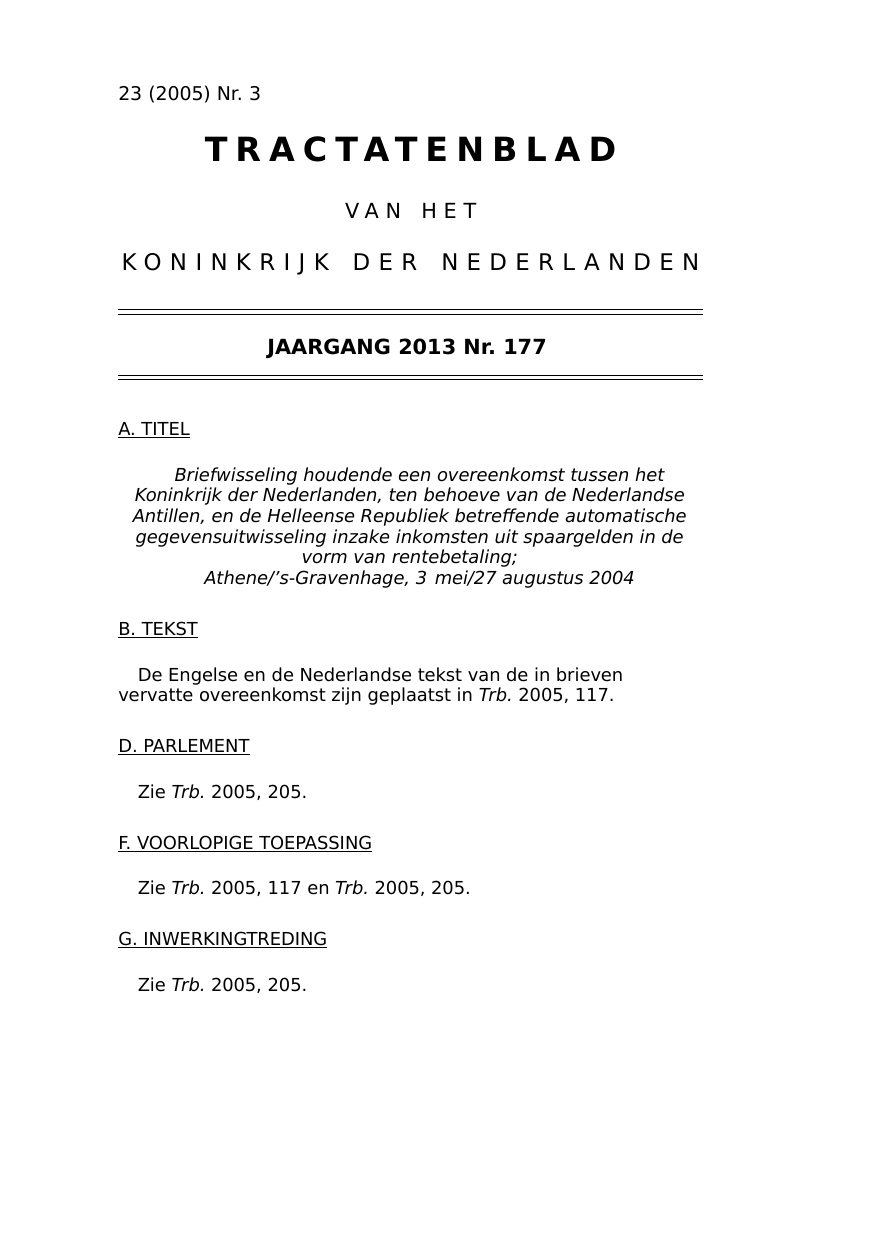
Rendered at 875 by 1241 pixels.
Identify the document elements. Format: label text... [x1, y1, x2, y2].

text De Engelse en de Nederlandse tekst van de in brieven vervatte overeenkomst zijn geplaatst in Trb. 2005, 117. [118, 664, 703, 706]
text Briefwisseling houdende een overeenkomst tussen het Koninkrijk der Nederlanden, ten behoeve van de Nederlandse Antillen, en de Helleense Republiek betreffende automatische gegevensuitwisseling inzake inkomsten uit spaargelden in de vorm van rentebetaling; [118, 464, 703, 568]
subtitle D. PARLEMENT [118, 736, 703, 757]
text Zie Trb. 2005, 205. [118, 975, 703, 995]
text 23 (2005) Nr. 3 [118, 83, 703, 105]
text KONINKRIJK DER NEDERLANDEN [118, 249, 703, 276]
text Zie Trb. 2005, 117 en Trb. 2005, 205. [118, 878, 703, 899]
text Athene/’s-Gravenhage, 3 mei/27 augustus 2004 [118, 568, 703, 589]
text Zie Trb. 2005, 205. [118, 782, 703, 802]
text JAARGANG 2013 Nr. 177 [118, 335, 703, 359]
subtitle F. VOORLOPIGE TOEPASSING [118, 832, 703, 853]
text TRACTATENBLAD [118, 130, 703, 169]
subtitle G. INWERKINGTREDING [118, 929, 703, 950]
subtitle B. TEKST [118, 619, 703, 639]
subtitle A. TITEL [118, 419, 703, 439]
text VAN HET [118, 199, 703, 223]
